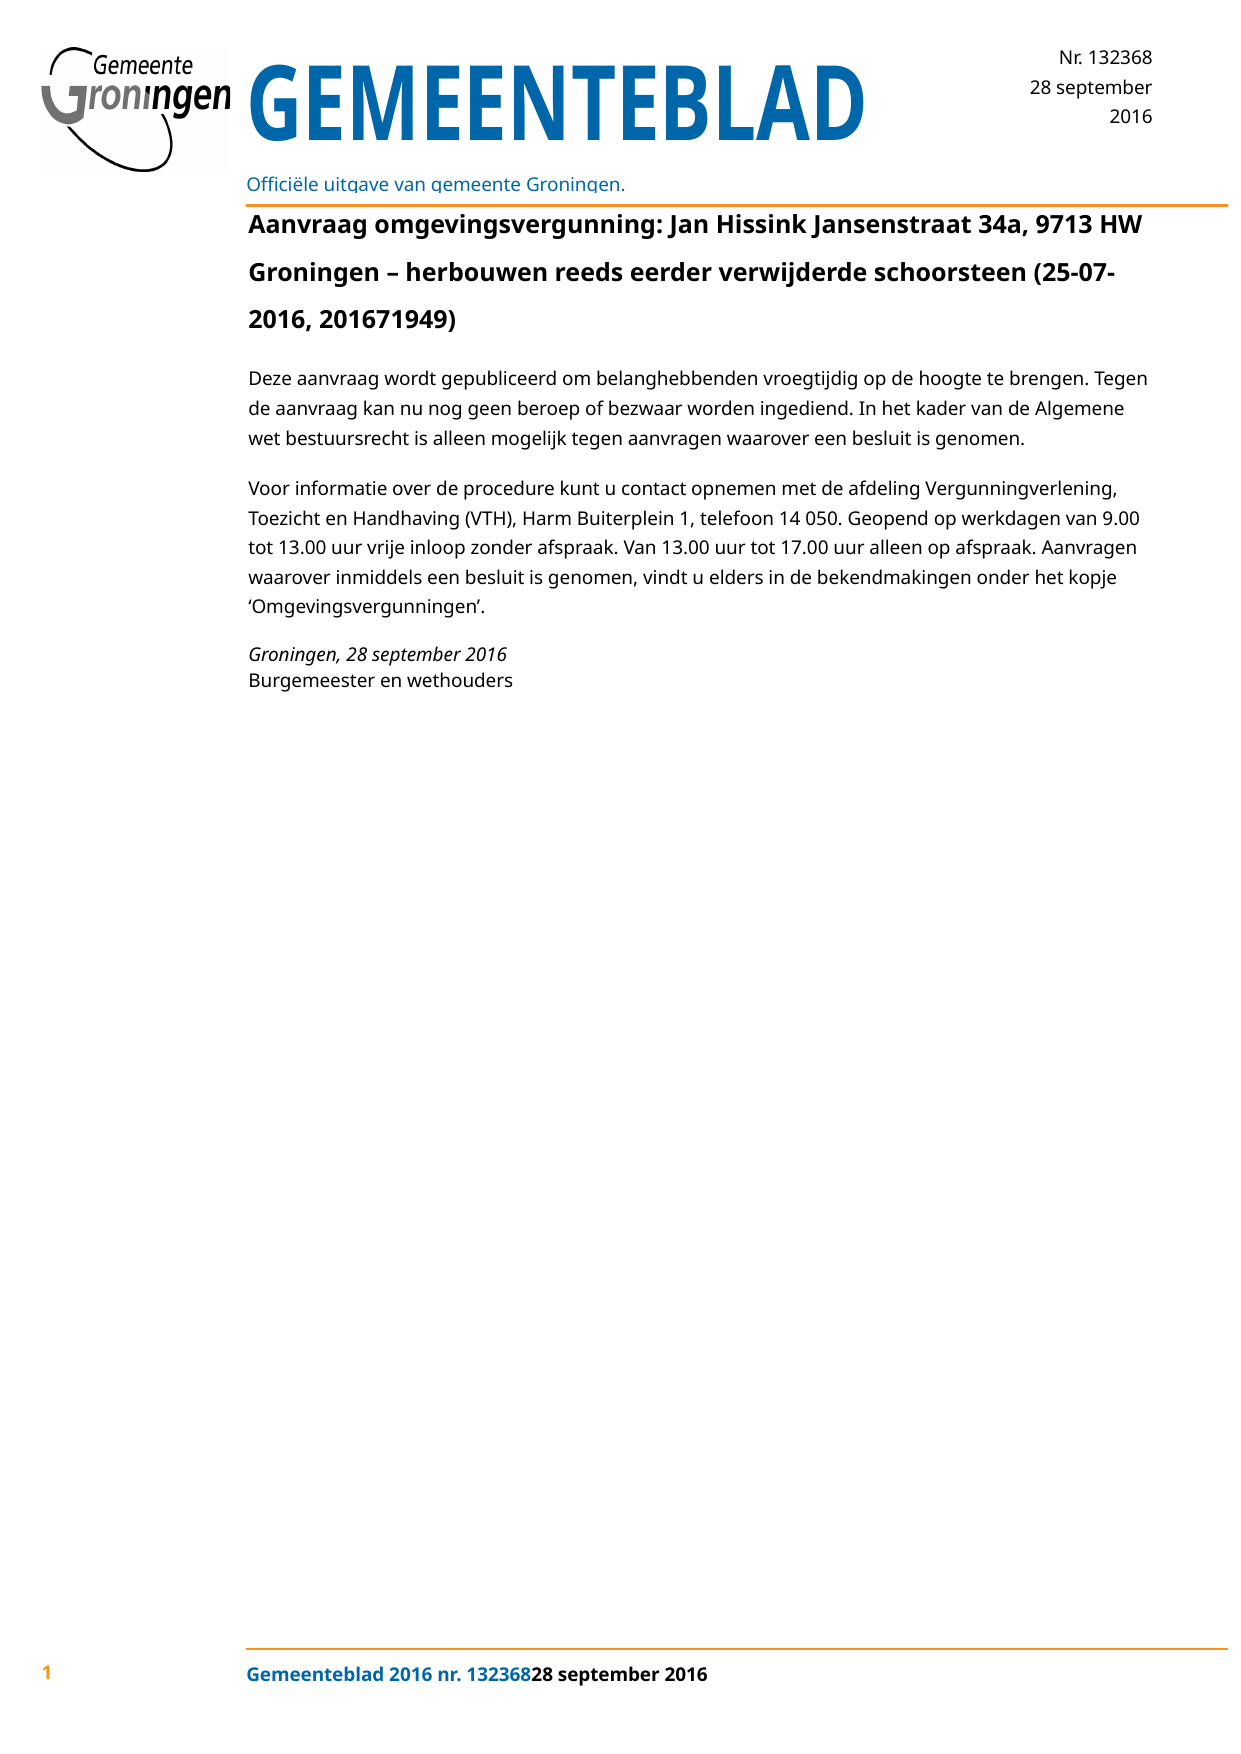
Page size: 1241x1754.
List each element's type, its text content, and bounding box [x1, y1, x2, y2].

text Groningen, 28 september 2016 [248, 641, 1152, 667]
picture [41, 47, 231, 172]
text Aanvraag omgevingsvergunning: Jan Hissink Jansenstraat 34a, 9713 HW Groningen – herbouwen reeds eerder verwijderde schoorsteen (25-07-2016, 201671949) [248, 207, 1152, 336]
text Voor informatie over de procedure kunt u contact opnemen met de afdeling Vergunningverlening, Toezicht en Handhaving (VTH), Harm Buiterplein 1, telefoon 14 050. Geopend op werkdagen van 9.00 tot 13.00 uur vrije inloop zonder afspraak. Van 13.00 uur tot 17.00 uur alleen op afspraak. Aanvragen waarover inmiddels een besluit is genomen, vindt u elders in de bekendmakingen onder het kopje ‘Omgevingsvergunningen’. [248, 475, 1152, 619]
text Deze aanvraag wordt gepubliceerd om belanghebbenden vroegtijdig op de hoogte te brengen. Tegen de aanvraag kan nu nog geen beroep of bezwaar worden ingediend. In het kader van de Algemene wet bestuursrecht is alleen mogelijk tegen aanvragen waarover een besluit is genomen. [248, 366, 1152, 450]
text Burgemeester en wethouders [248, 667, 1152, 693]
